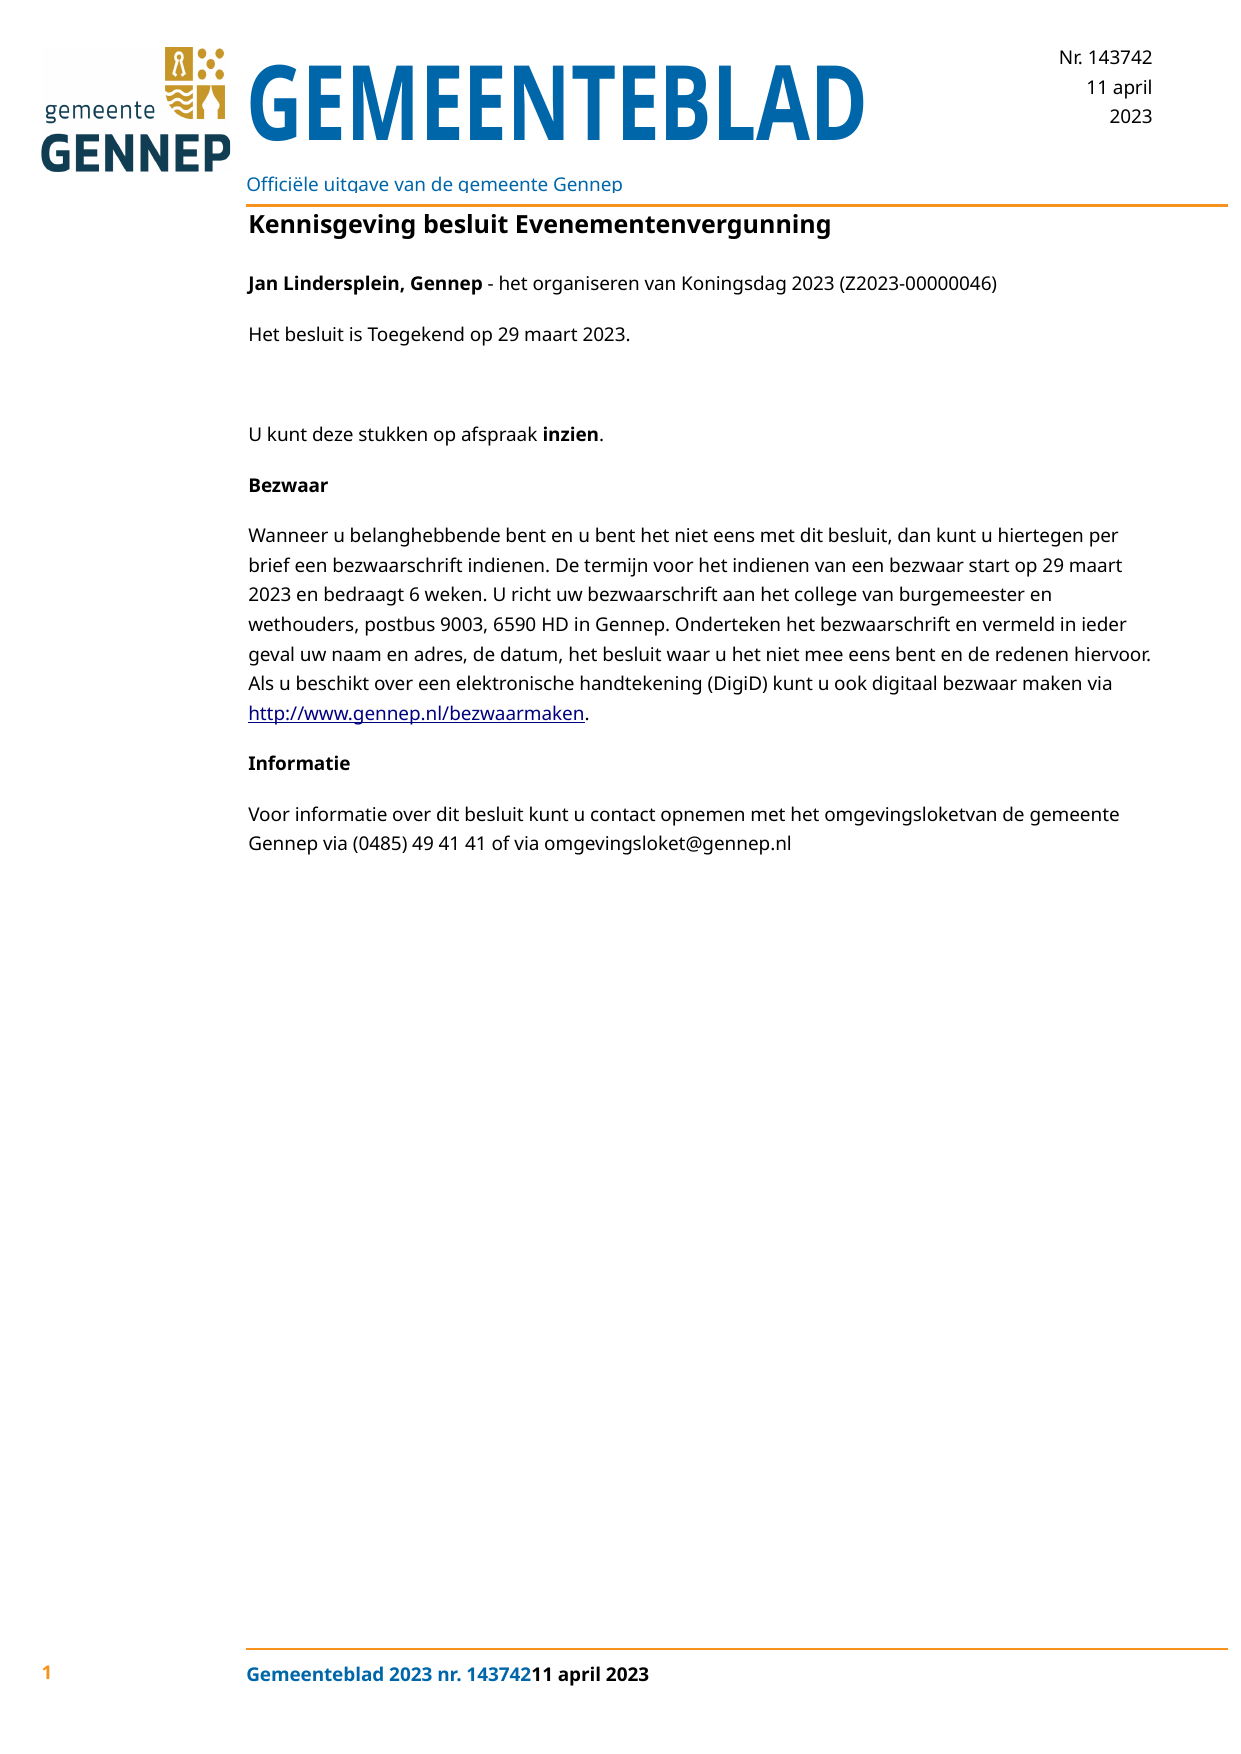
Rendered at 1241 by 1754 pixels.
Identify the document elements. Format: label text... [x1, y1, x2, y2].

picture [41, 47, 231, 172]
text Kennisgeving besluit Evenementenvergunning [248, 207, 1152, 241]
text Bezwaar [248, 472, 1152, 498]
text Jan Lindersplein, Gennep - het organiseren van Koningsdag 2023 (Z2023-00000046) [248, 270, 1152, 296]
text U kunt deze stukken op afspraak inzien. [248, 422, 1152, 447]
text Het besluit is Toegekend op 29 maart 2023. [248, 321, 1152, 346]
text Informatie [248, 750, 1152, 776]
text Voor informatie over dit besluit kunt u contact opnemen met het omgevingsloketvan de gemeente Gennep via (0485) 49 41 41 of via omgevingsloket@gennep.nl [248, 801, 1152, 856]
text Wanneer u belanghebbende bent en u bent het niet eens met dit besluit, dan kunt u hiertegen per brief een bezwaarschrift indienen. De termijn voor het indienen van een bezwaar start op 29 maart 2023 en bedraagt 6 weken. U richt uw bezwaarschrift aan het college van burgemeester en wethouders, postbus 9003, 6590 HD in Gennep. Onderteken het bezwaarschrift en vermeld in ieder geval uw naam en adres, de datum, het besluit waar u het niet mee eens bent en de redenen hiervoor. Als u beschikt over een elektronische handtekening (DigiD) kunt u ook digitaal bezwaar maken via http://www.gennep.nl/bezwaarmaken. [248, 522, 1152, 726]
